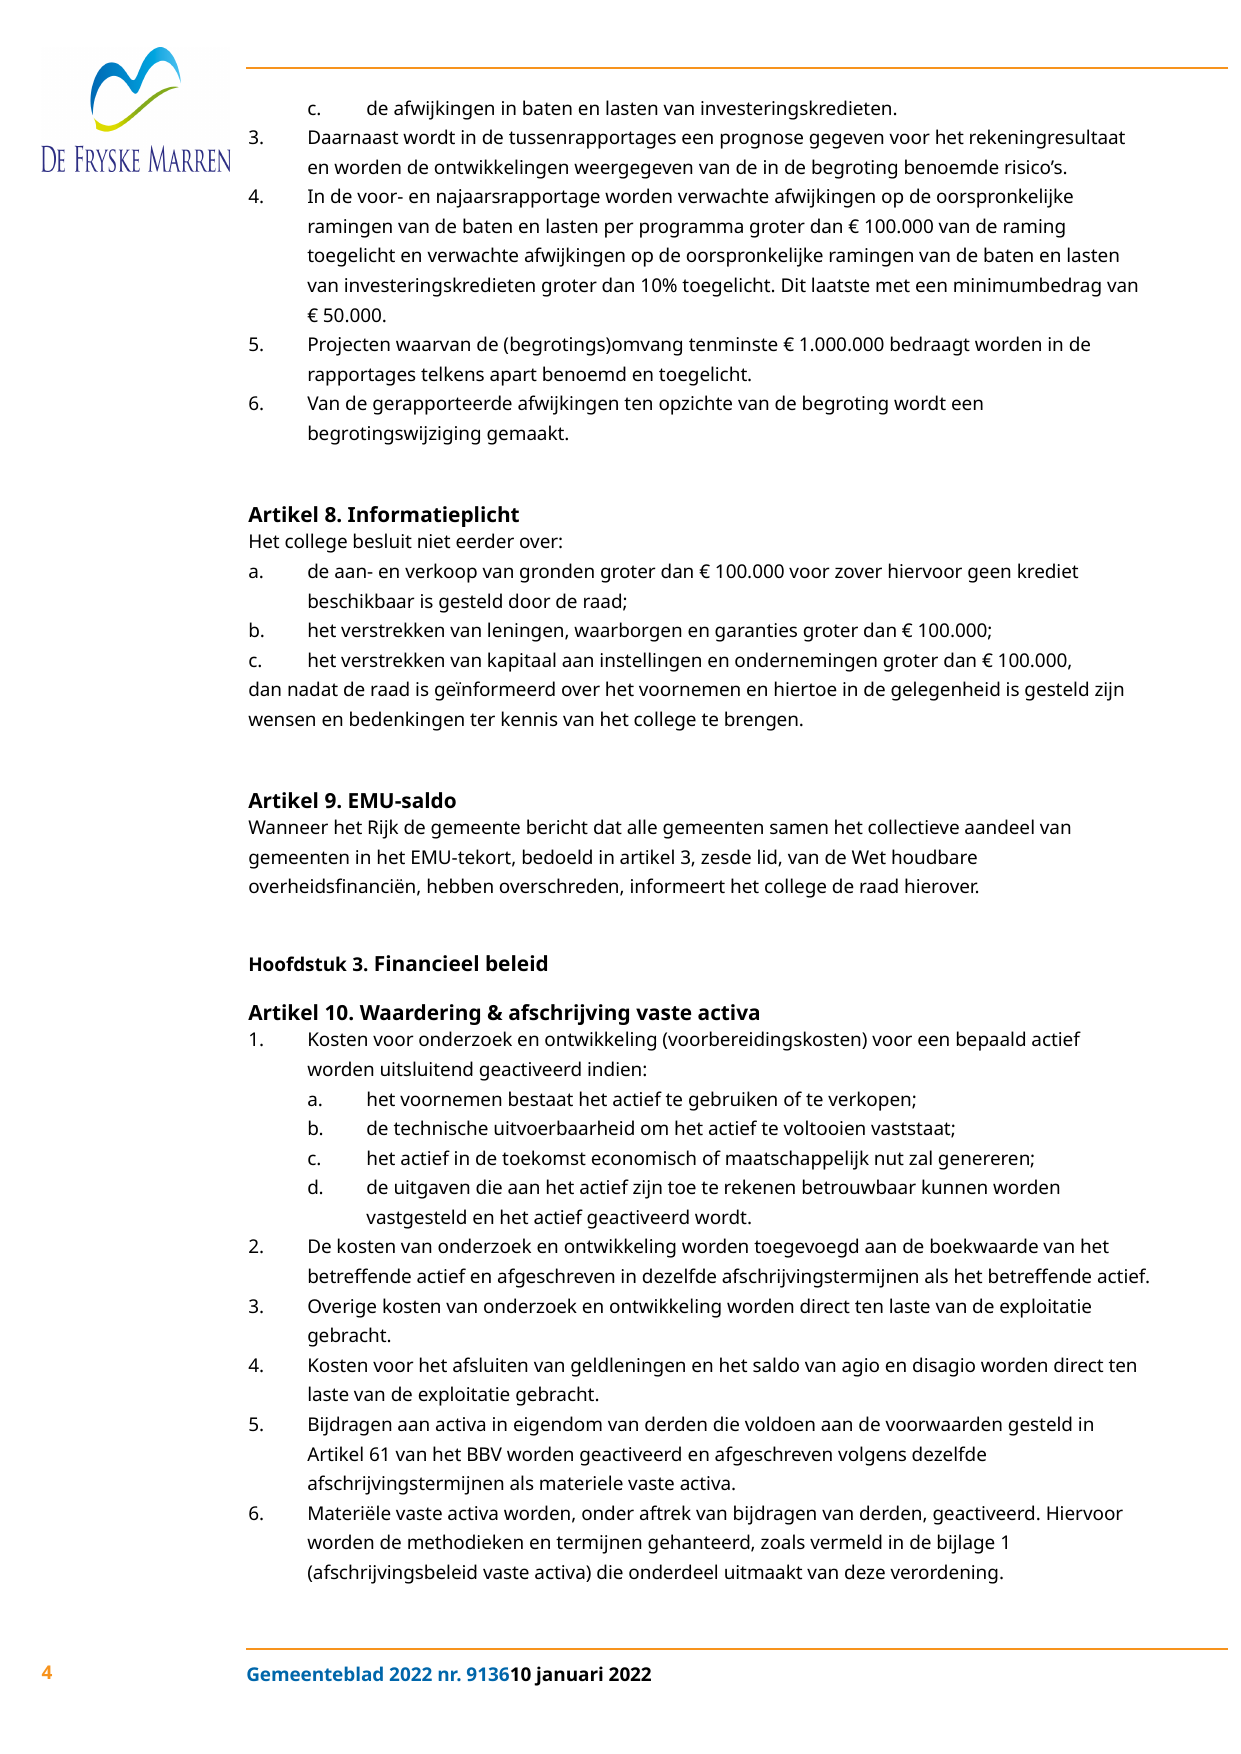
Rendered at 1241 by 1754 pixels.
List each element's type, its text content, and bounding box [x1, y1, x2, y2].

list het actief in de toekomst economisch of maatschappelijk nut zal genereren; [307, 1145, 1152, 1171]
list Projecten waarvan de (begrotings)omvang tenminste € 1.000.000 bedraagt worden in de rapportages telkens apart benoemd en toegelicht. [248, 331, 1152, 387]
text Artikel 9. EMU-saldo [248, 786, 1152, 814]
list de aan- en verkoop van gronden groter dan € 100.000 voor zover hiervoor geen krediet beschikbaar is gesteld door de raad; [248, 558, 1152, 613]
list Bijdragen aan activa in eigendom van derden die voldoen aan de voorwaarden gesteld in Artikel 61 van het BBV worden geactiveerd en afgeschreven volgens dezelfde afschrijvingstermijnen als materiele vaste activa. [248, 1411, 1152, 1496]
list Van de gerapporteerde afwijkingen ten opzichte van de begroting wordt een begrotingswijziging gemaakt. [248, 391, 1152, 446]
list het voornemen bestaat het actief te gebruiken of te verkopen; [307, 1086, 1152, 1112]
list Materiële vaste activa worden, onder aftrek van bijdragen van derden, geactiveerd. Hiervoor worden de methodieken en termijnen gehanteerd, zoals vermeld in de bijlage 1 (afschrijvingsbeleid vaste activa) die onderdeel uitmaakt van deze verordening. [248, 1500, 1152, 1585]
list Kosten voor het afsluiten van geldleningen en het saldo van agio en disagio worden direct ten laste van de exploitatie gebracht. [248, 1352, 1152, 1407]
picture [41, 47, 231, 172]
list het verstrekken van leningen, waarborgen en garanties groter dan € 100.000; [248, 617, 1152, 643]
list de afwijkingen in baten en lasten van investeringskredieten. [307, 95, 1152, 121]
list de technische uitvoerbaarheid om het actief te voltooien vaststaat; [307, 1115, 1152, 1141]
list De kosten van onderzoek en ontwikkeling worden toegevoegd aan de boekwaarde van het betreffende actief en afgeschreven in dezelfde afschrijvingstermijnen als het betreffende actief. [248, 1234, 1152, 1289]
text Artikel 10. Waardering & afschrijving vaste activa [248, 998, 1152, 1027]
text Wanneer het Rijk de gemeente bericht dat alle gemeenten samen het collectieve aandeel van gemeenten in het EMU-tekort, bedoeld in artikel 3, zesde lid, van de Wet houdbare overheidsfinanciën, hebben overschreden, informeert het college de raad hierover. [248, 814, 1152, 899]
list Overige kosten van onderzoek en ontwikkeling worden direct ten laste van de exploitatie gebracht. [248, 1293, 1152, 1348]
list In de voor- en najaarsrapportage worden verwachte afwijkingen op de oorspronkelijke ramingen van de baten en lasten per programma groter dan € 100.000 van de raming toegelicht en verwachte afwijkingen op de oorspronkelijke ramingen van de baten en lasten van investeringskredieten groter dan 10% toegelicht. Dit laatste met een minimumbedrag van € 50.000. [248, 183, 1152, 328]
text Het college besluit niet eerder over: [248, 529, 1152, 554]
list de uitgaven die aan het actief zijn toe te rekenen betrouwbaar kunnen worden vastgesteld en het actief geactiveerd wordt. [307, 1174, 1152, 1230]
list Kosten voor onderzoek en ontwikkeling (voorbereidingskosten) voor een bepaald actief worden uitsluitend geactiveerd indien: [248, 1027, 1152, 1082]
text dan nadat de raad is geïnformeerd over het voornemen en hiertoe in de gelegenheid is gesteld zijn wensen en bedenkingen ter kennis van het college te brengen. [248, 677, 1152, 732]
text Hoofdstuk 3. Financieel beleid [248, 949, 1152, 977]
list Daarnaast wordt in de tussenrapportages een prognose gegeven voor het rekeningresultaat en worden de ontwikkelingen weergegeven van de in de begroting benoemde risico’s. [248, 124, 1152, 180]
list het verstrekken van kapitaal aan instellingen en ondernemingen groter dan € 100.000, [248, 647, 1152, 673]
text Artikel 8. Informatieplicht [248, 500, 1152, 529]
